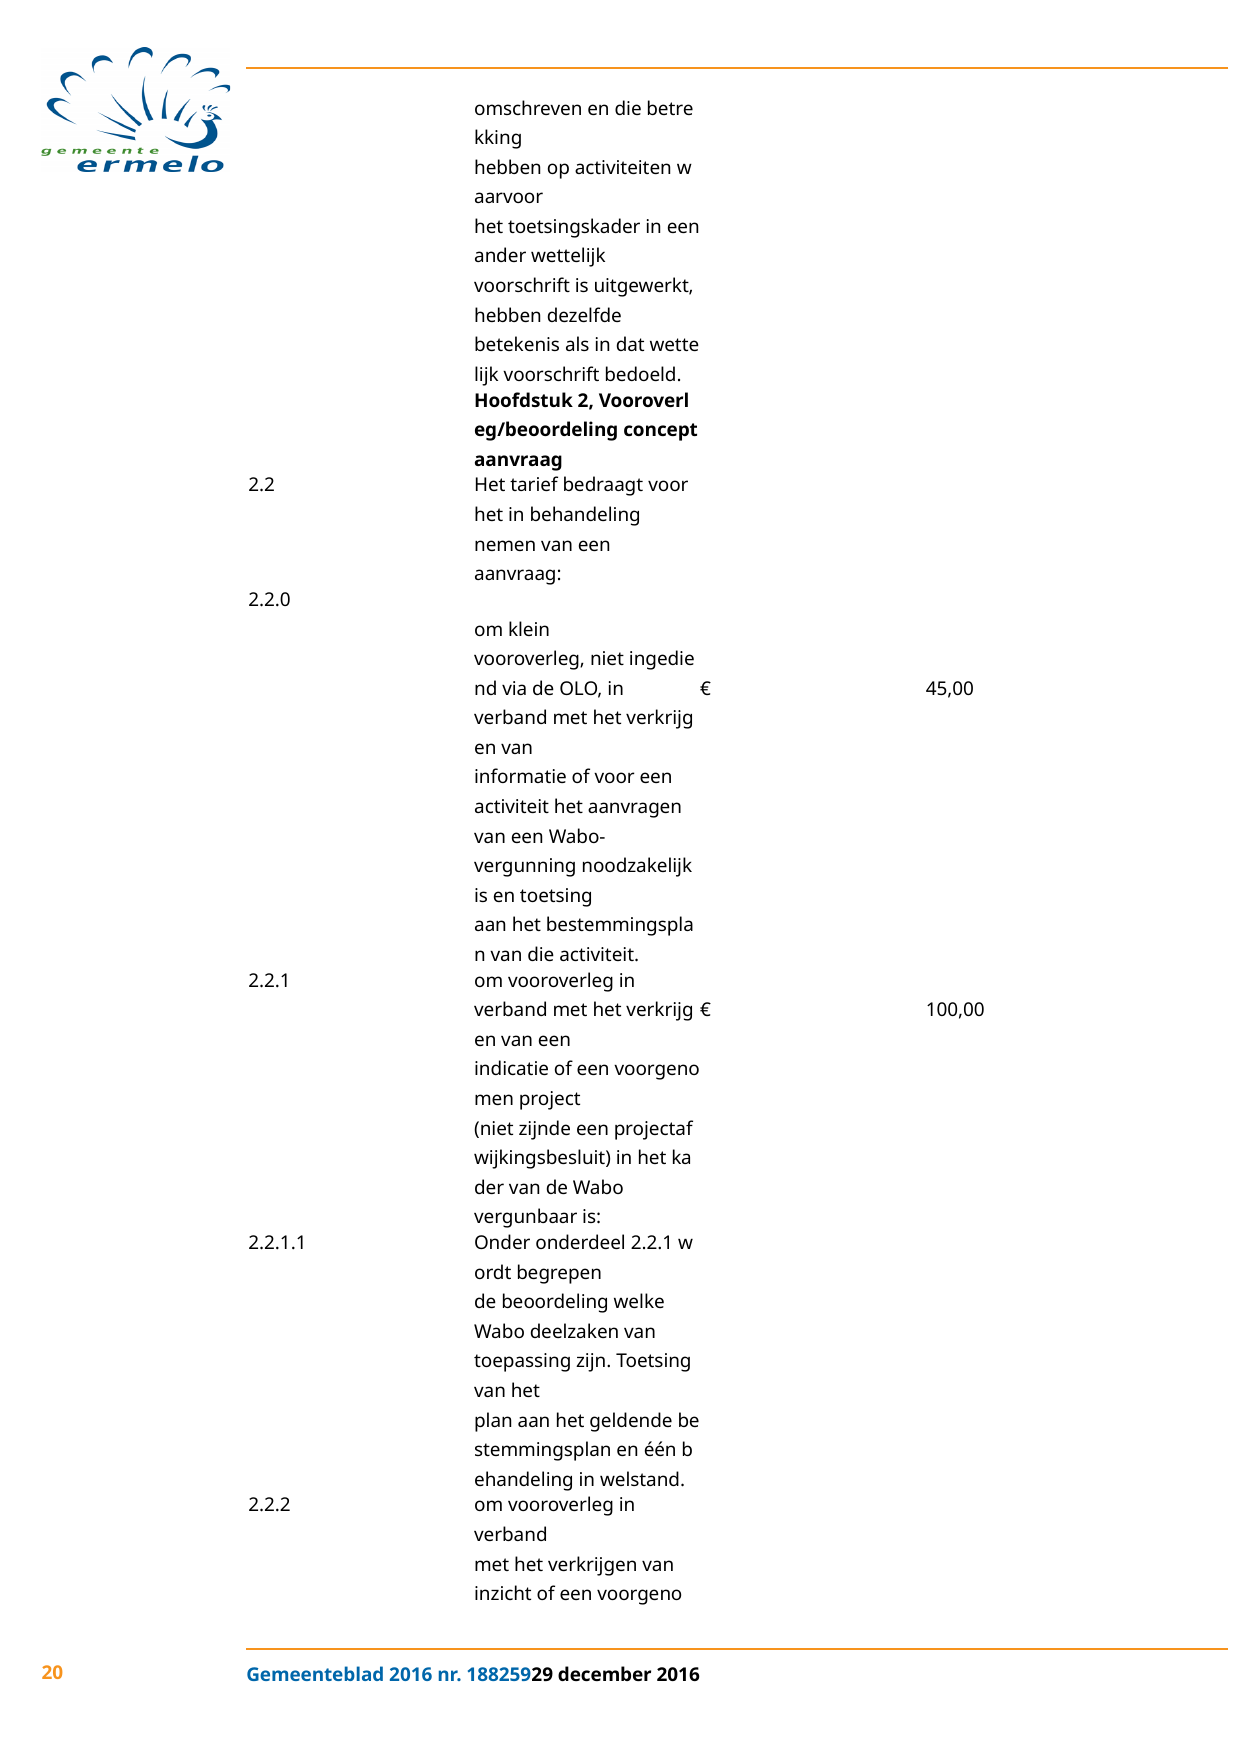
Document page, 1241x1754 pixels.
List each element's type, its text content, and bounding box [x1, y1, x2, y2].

table_cell [700, 387, 926, 472]
table_cell 2.2.1.1 [248, 1229, 474, 1492]
table_cell 2.2.2 [248, 1492, 474, 1606]
table_cell 100,00 [926, 967, 1152, 1229]
table_cell [700, 472, 926, 586]
table_cell Hoofdstuk 2, Vooroverleg/beoordeling conceptaanvraag [474, 387, 700, 472]
table_cell om vooroverleg in verband met het verkrijgen van een indicatie of een voorgenomen project (niet zijnde een projectafwijkingsbesluit) in het kader van de Wabo vergunbaar is: [474, 967, 700, 1229]
table_cell [926, 1229, 1152, 1492]
table_cell € [700, 967, 926, 1229]
table_cell Het tarief bedraagt voor het in behandeling nemen van een aanvraag: [474, 472, 700, 586]
table_header [700, 95, 926, 387]
table_cell [700, 1492, 926, 1606]
table_header [248, 95, 474, 387]
table_cell om klein vooroverleg, niet ingediend via de OLO, in verband met het verkrijgen van informatie of voor een activiteit het aanvragen van een Wabo-vergunning noodzakelijk is en toetsing aan het bestemmingsplan van die activiteit. [474, 586, 700, 967]
table_header omschreven en die betrekking hebben op activiteiten waarvoor het toetsingskader in een ander wettelijk voorschrift is uitgewerkt, hebben dezelfde betekenis als in dat wettelijk voorschrift bedoeld. [474, 95, 700, 387]
table_cell 45,00 [926, 586, 1152, 967]
table_cell 2.2.1 [248, 967, 474, 1229]
table_cell [926, 387, 1152, 472]
table_cell [926, 1492, 1152, 1606]
table_cell [700, 1229, 926, 1492]
table_cell [926, 472, 1152, 586]
table_cell 2.2 [248, 472, 474, 586]
table_cell € [700, 586, 926, 967]
table_cell om vooroverleg in verband met het verkrijgen van inzicht of een voorgeno [474, 1492, 700, 1606]
picture [41, 47, 231, 172]
table_header [926, 95, 1152, 387]
table_cell [248, 387, 474, 472]
table_cell Onder onderdeel 2.2.1 wordt begrepen de beoordeling welke Wabo deelzaken van toepassing zijn. Toetsing van het plan aan het geldende bestemmingsplan en één behandeling in welstand. [474, 1229, 700, 1492]
table_cell 2.2.0 [248, 586, 474, 967]
